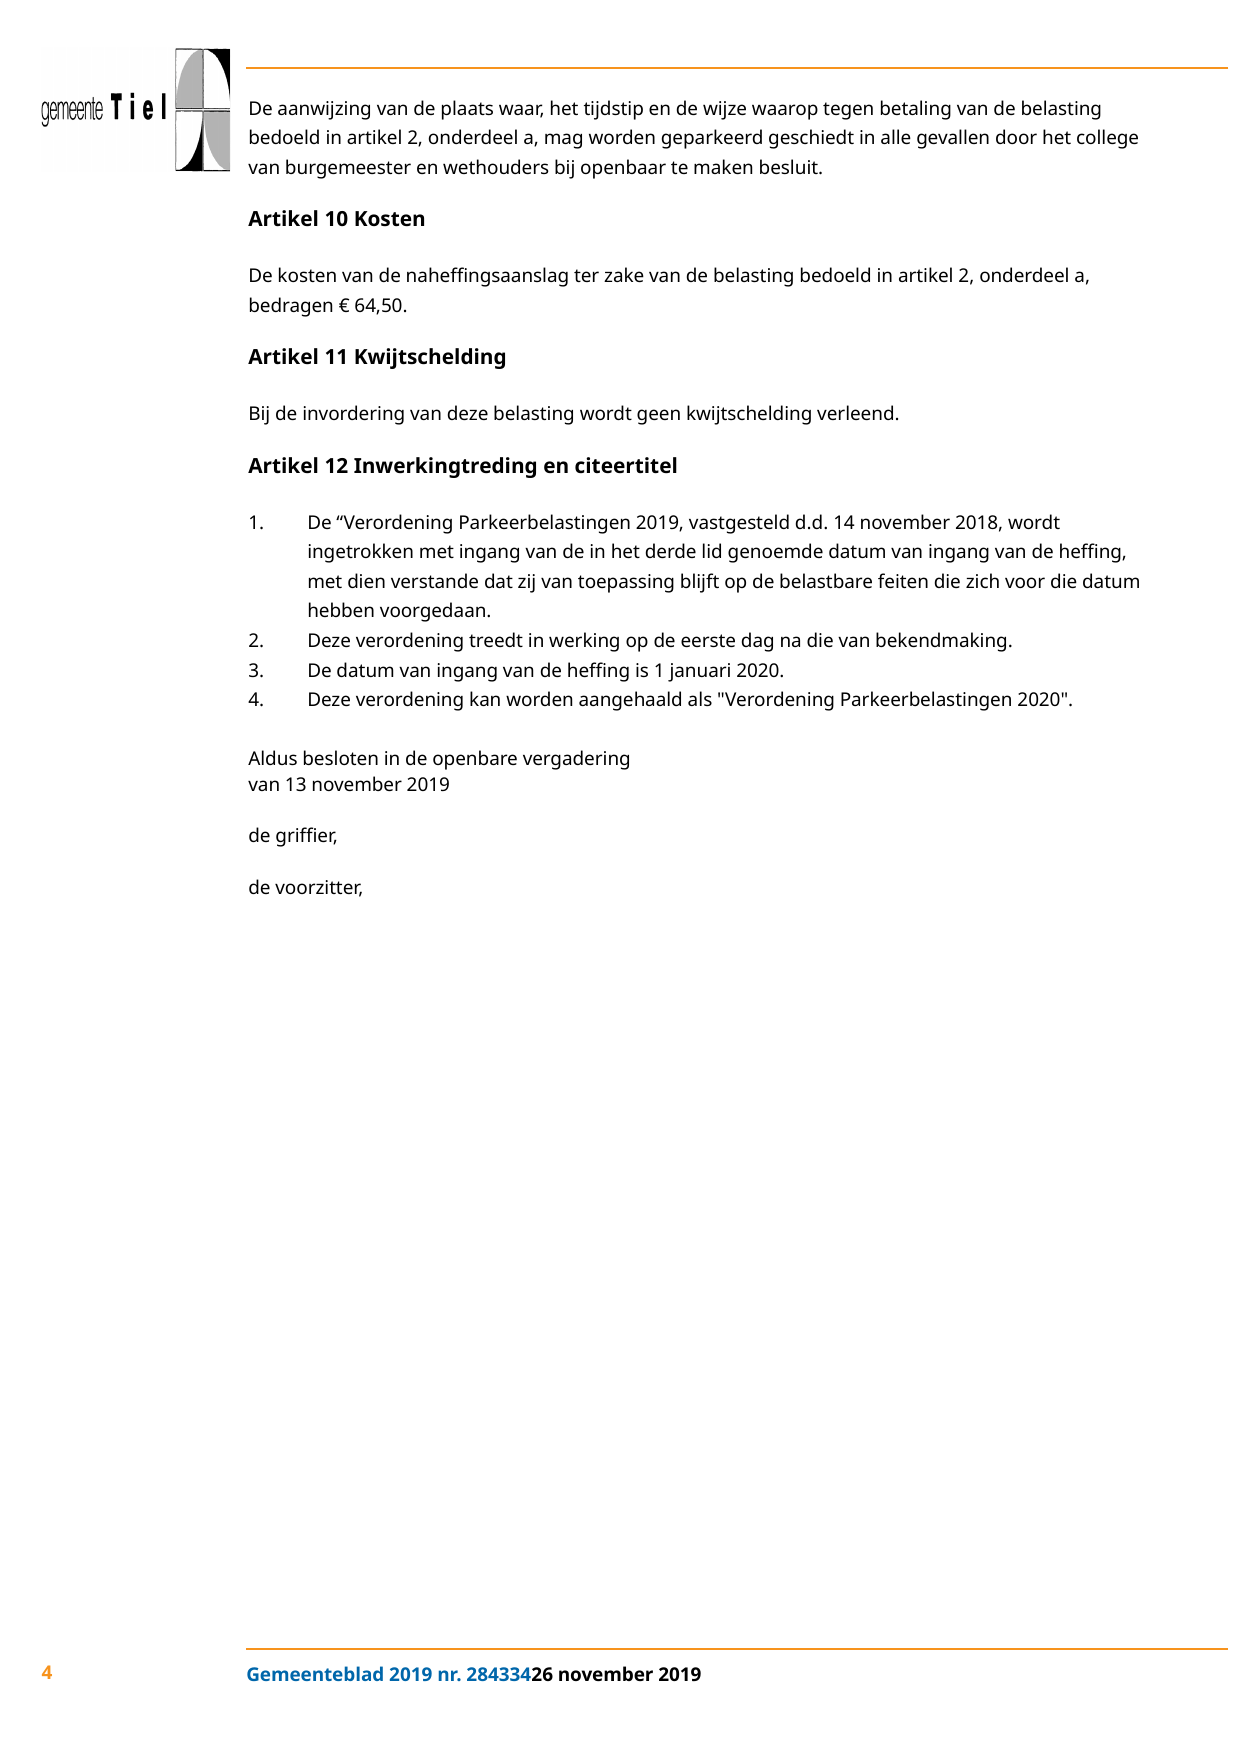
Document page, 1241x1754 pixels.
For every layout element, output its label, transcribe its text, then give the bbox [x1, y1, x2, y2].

text Artikel 12 Inwerkingtreding en citeertitel [248, 451, 1152, 479]
text de voorzitter, [248, 874, 1152, 900]
list Deze verordening treedt in werking op de eerste dag na die van bekendmaking. [248, 627, 1152, 653]
picture [41, 47, 231, 172]
text van 13 november 2019 [248, 771, 1152, 797]
list Deze verordening kan worden aangehaald als "Verordening Parkeerbelastingen 2020". [248, 686, 1152, 712]
text Artikel 11 Kwijtschelding [248, 342, 1152, 371]
text de griffier, [248, 823, 1152, 848]
list De “Verordening Parkeerbelastingen 2019, vastgesteld d.d. 14 november 2018, wordt ingetrokken met ingang van de in het derde lid genoemde datum van ingang van de heffing, met dien verstande dat zij van toepassing blijft op de belastbare feiten die zich voor die datum hebben voorgedaan. [248, 509, 1152, 623]
text Aldus besloten in de openbare vergadering [248, 746, 1152, 771]
text Artikel 10 Kosten [248, 204, 1152, 233]
list De datum van ingang van de heffing is 1 januari 2020. [248, 657, 1152, 682]
text De kosten van de naheffingsaanslag ter zake van de belasting bedoeld in artikel 2, onderdeel a, bedragen € 64,50. [248, 262, 1152, 318]
text Bij de invordering van deze belasting wordt geen kwijtschelding verleend. [248, 400, 1152, 426]
text De aanwijzing van de plaats waar, het tijdstip en de wijze waarop tegen betaling van de belasting bedoeld in artikel 2, onderdeel a, mag worden geparkeerd geschiedt in alle gevallen door het college van burgemeester en wethouders bij openbaar te maken besluit. [248, 95, 1152, 180]
